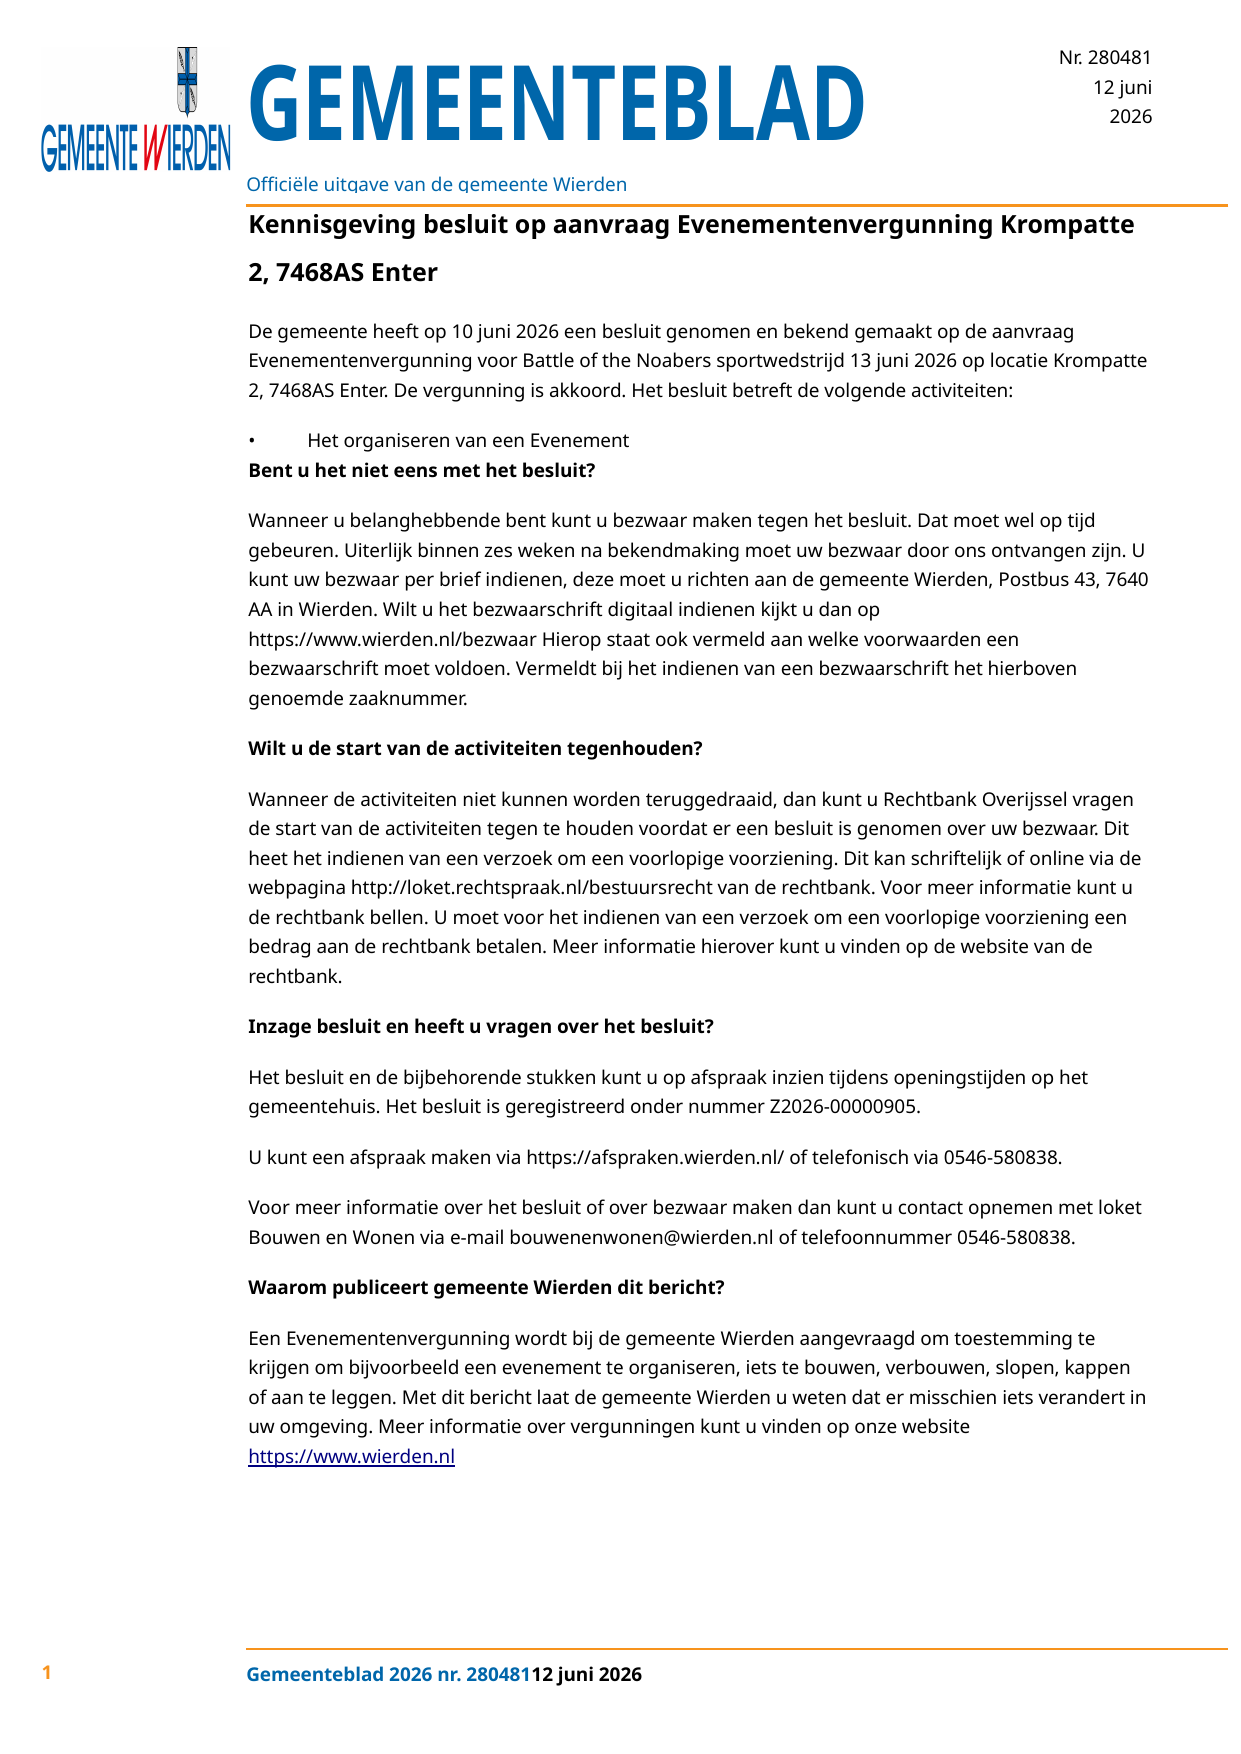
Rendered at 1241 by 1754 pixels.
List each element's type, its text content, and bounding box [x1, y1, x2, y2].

text Voor meer informatie over het besluit of over bezwaar maken dan kunt u contact opnemen met loket Bouwen en Wonen via e-mail bouwenenwonen@wierden.nl of telefoonnummer 0546-580838. [248, 1194, 1152, 1250]
text Inzage besluit en heeft u vragen over het besluit? [248, 1014, 1152, 1039]
list Het organiseren van een Evenement [248, 427, 1152, 453]
text Waarom publiceert gemeente Wierden dit bericht? [248, 1274, 1152, 1300]
text Het besluit en de bijbehorende stukken kunt u op afspraak inzien tijdens openingstijden op het gemeentehuis. Het besluit is geregistreerd onder nummer Z2026-00000905. [248, 1064, 1152, 1119]
text Wilt u de start van de activiteiten tegenhouden? [248, 735, 1152, 761]
text Kennisgeving besluit op aanvraag Evenementenvergunning Krompatte 2, 7468AS Enter [248, 207, 1152, 288]
text Bent u het niet eens met het besluit? [248, 457, 1152, 483]
picture [41, 47, 231, 172]
text Wanneer u belanghebbende bent kunt u bezwaar maken tegen het besluit. Dat moet wel op tijd gebeuren. Uiterlijk binnen zes weken na bekendmaking moet uw bezwaar door ons ontvangen zijn. U kunt uw bezwaar per brief indienen, deze moet u richten aan de gemeente Wierden, Postbus 43, 7640 AA in Wierden. Wilt u het bezwaarschrift digitaal indienen kijkt u dan op https://www.wierden.nl/bezwaar Hierop staat ook vermeld aan welke voorwaarden een bezwaarschrift moet voldoen. Vermeldt bij het indienen van een bezwaarschrift het hierboven genoemde zaaknummer. [248, 507, 1152, 711]
text U kunt een afspraak maken via https://afspraken.wierden.nl/ of telefonisch via 0546-580838. [248, 1144, 1152, 1170]
text Een Evenementenvergunning wordt bij de gemeente Wierden aangevraagd om toestemming te krijgen om bijvoorbeeld een evenement te organiseren, iets te bouwen, verbouwen, slopen, kappen of aan te leggen. Met dit bericht laat de gemeente Wierden u weten dat er misschien iets verandert in uw omgeving. Meer informatie over vergunningen kunt u vinden op onze website https://www.wierden.nl [248, 1325, 1152, 1469]
text De gemeente heeft op 10 juni 2026 een besluit genomen en bekend gemaakt op de aanvraag Evenementenvergunning voor Battle of the Noabers sportwedstrijd 13 juni 2026 op locatie Krompatte 2, 7468AS Enter. De vergunning is akkoord. Het besluit betreft de volgende activiteiten: [248, 318, 1152, 403]
text Wanneer de activiteiten niet kunnen worden teruggedraaid, dan kunt u Rechtbank Overijssel vragen de start van de activiteiten tegen te houden voordat er een besluit is genomen over uw bezwaar. Dit heet het indienen van een verzoek om een voorlopige voorziening. Dit kan schriftelijk of online via de webpagina http://loket.rechtspraak.nl/bestuursrecht van de rechtbank. Voor meer informatie kunt u de rechtbank bellen. U moet voor het indienen van een verzoek om een voorlopige voorziening een bedrag aan de rechtbank betalen. Meer informatie hierover kunt u vinden op de website van de rechtbank. [248, 786, 1152, 989]
